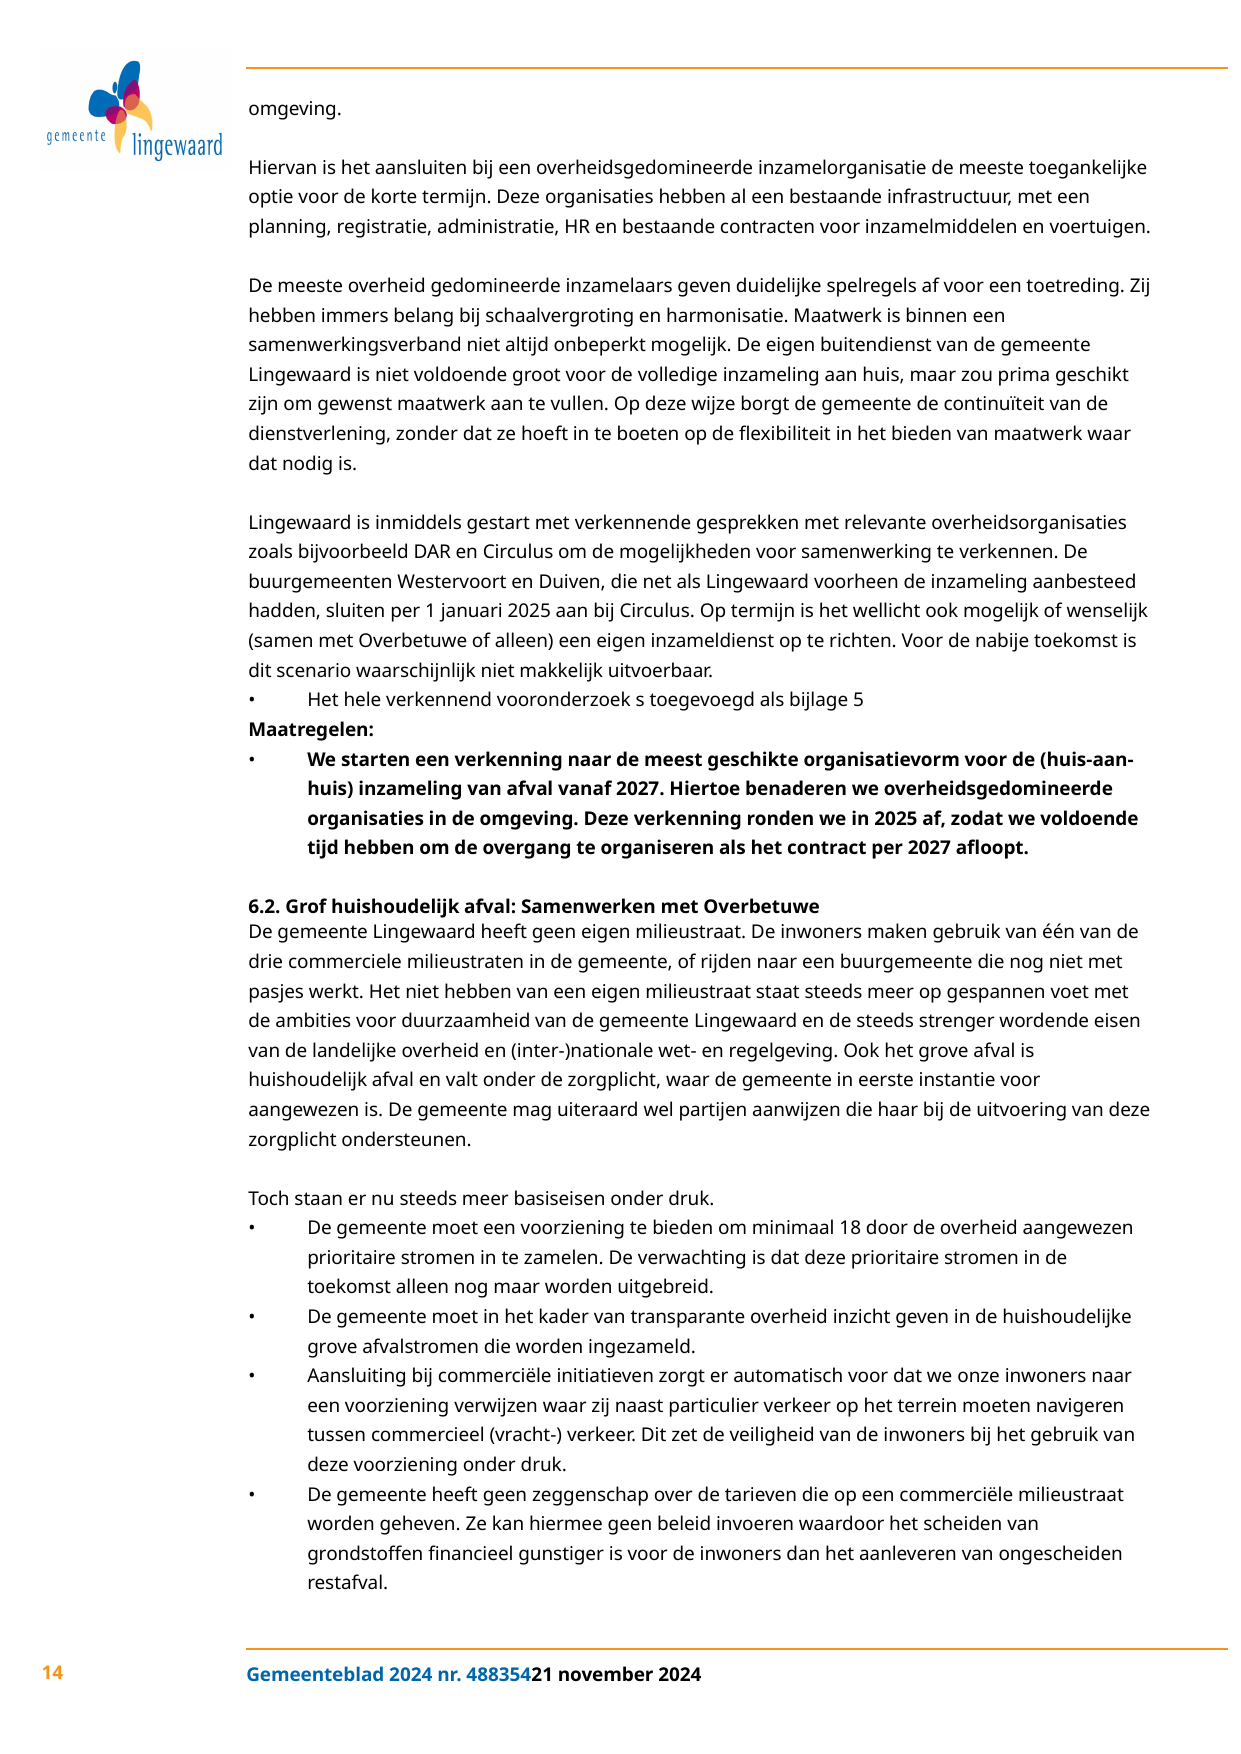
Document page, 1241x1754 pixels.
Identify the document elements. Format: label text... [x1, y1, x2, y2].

list Het hele verkennend vooronderzoek s toegevoegd als bijlage 5 [248, 686, 1152, 712]
text Toch staan er nu steeds meer basiseisen onder druk. [248, 1185, 1152, 1211]
list Aansluiting bij commerciële initiatieven zorgt er automatisch voor dat we onze inwoners naar een voorziening verwijzen waar zij naast particulier verkeer op het terrein moeten navigeren tussen commercieel (vracht-) verkeer. Dit zet de veiligheid van de inwoners bij het gebruik van deze voorziening onder druk. [248, 1362, 1152, 1477]
text Lingewaard is inmiddels gestart met verkennende gesprekken met relevante overheidsorganisaties zoals bijvoorbeeld DAR en Circulus om de mogelijkheden voor samenwerking te verkennen. De buurgemeenten Westervoort en Duiven, die net als Lingewaard voorheen de inzameling aanbesteed hadden, sluiten per 1 januari 2025 aan bij Circulus. Op termijn is het wellicht ook mogelijk of wenselijk (samen met Overbetuwe of alleen) een eigen inzameldienst op te richten. Voor de nabije toekomst is dit scenario waarschijnlijk niet makkelijk uitvoerbaar. [248, 509, 1152, 683]
list De gemeente moet een voorziening te bieden om minimaal 18 door de overheid aangewezen prioritaire stromen in te zamelen. De verwachting is dat deze prioritaire stromen in de toekomst alleen nog maar worden uitgebreid. [248, 1214, 1152, 1299]
text 6.2. Grof huishoudelijk afval: Samenwerken met Overbetuwe [248, 893, 1152, 919]
text omgeving. [248, 95, 1152, 121]
picture [41, 47, 231, 172]
list De gemeente moet in het kader van transparante overheid inzicht geven in de huishoudelijke grove afvalstromen die worden ingezameld. [248, 1303, 1152, 1359]
text Hiervan is het aansluiten bij een overheidsgedomineerde inzamelorganisatie de meeste toegankelijke optie voor de korte termijn. Deze organisaties hebben al een bestaande infrastructuur, met een planning, registratie, administratie, HR en bestaande contracten voor inzamelmiddelen en voertuigen. [248, 154, 1152, 239]
table_header Maatregelen: We starten een verkenning naar de meest geschikte organisatievorm voor de (huis-aan-huis) inzameling van afval vanaf 2027. Hiertoe benaderen we overheidsgedomineerde organisaties in de omgeving. Deze verkenning ronden we in 2025 af, zodat we voldoende tijd hebben om de overgang te organiseren als het contract per 2027 afloopt. [248, 716, 1152, 860]
list De gemeente heeft geen zeggenschap over de tarieven die op een commerciële milieustraat worden geheven. Ze kan hiermee geen beleid invoeren waardoor het scheiden van grondstoffen financieel gunstiger is voor de inwoners dan het aanleveren van ongescheiden restafval. [248, 1481, 1152, 1595]
text De meeste overheid gedomineerde inzamelaars geven duidelijke spelregels af voor een toetreding. Zij hebben immers belang bij schaalvergroting en harmonisatie. Maatwerk is binnen een samenwerkingsverband niet altijd onbeperkt mogelijk. De eigen buitendienst van de gemeente Lingewaard is niet voldoende groot voor de volledige inzameling aan huis, maar zou prima geschikt zijn om gewenst maatwerk aan te vullen. Op deze wijze borgt de gemeente de continuïteit van de dienstverlening, zonder dat ze hoeft in te boeten op de flexibiliteit in het bieden van maatwerk waar dat nodig is. [248, 272, 1152, 476]
text De gemeente Lingewaard heeft geen eigen milieustraat. De inwoners maken gebruik van één van de drie commerciele milieustraten in de gemeente, of rijden naar een buurgemeente die nog niet met pasjes werkt. Het niet hebben van een eigen milieustraat staat steeds meer op gespannen voet met de ambities voor duurzaamheid van de gemeente Lingewaard en de steeds strenger wordende eisen van de landelijke overheid en (inter-)nationale wet- en regelgeving. Ook het grove afval is huishoudelijk afval en valt onder de zorgplicht, waar de gemeente in eerste instantie voor aangewezen is. De gemeente mag uiteraard wel partijen aanwijzen die haar bij de uitvoering van deze zorgplicht ondersteunen. [248, 919, 1152, 1152]
